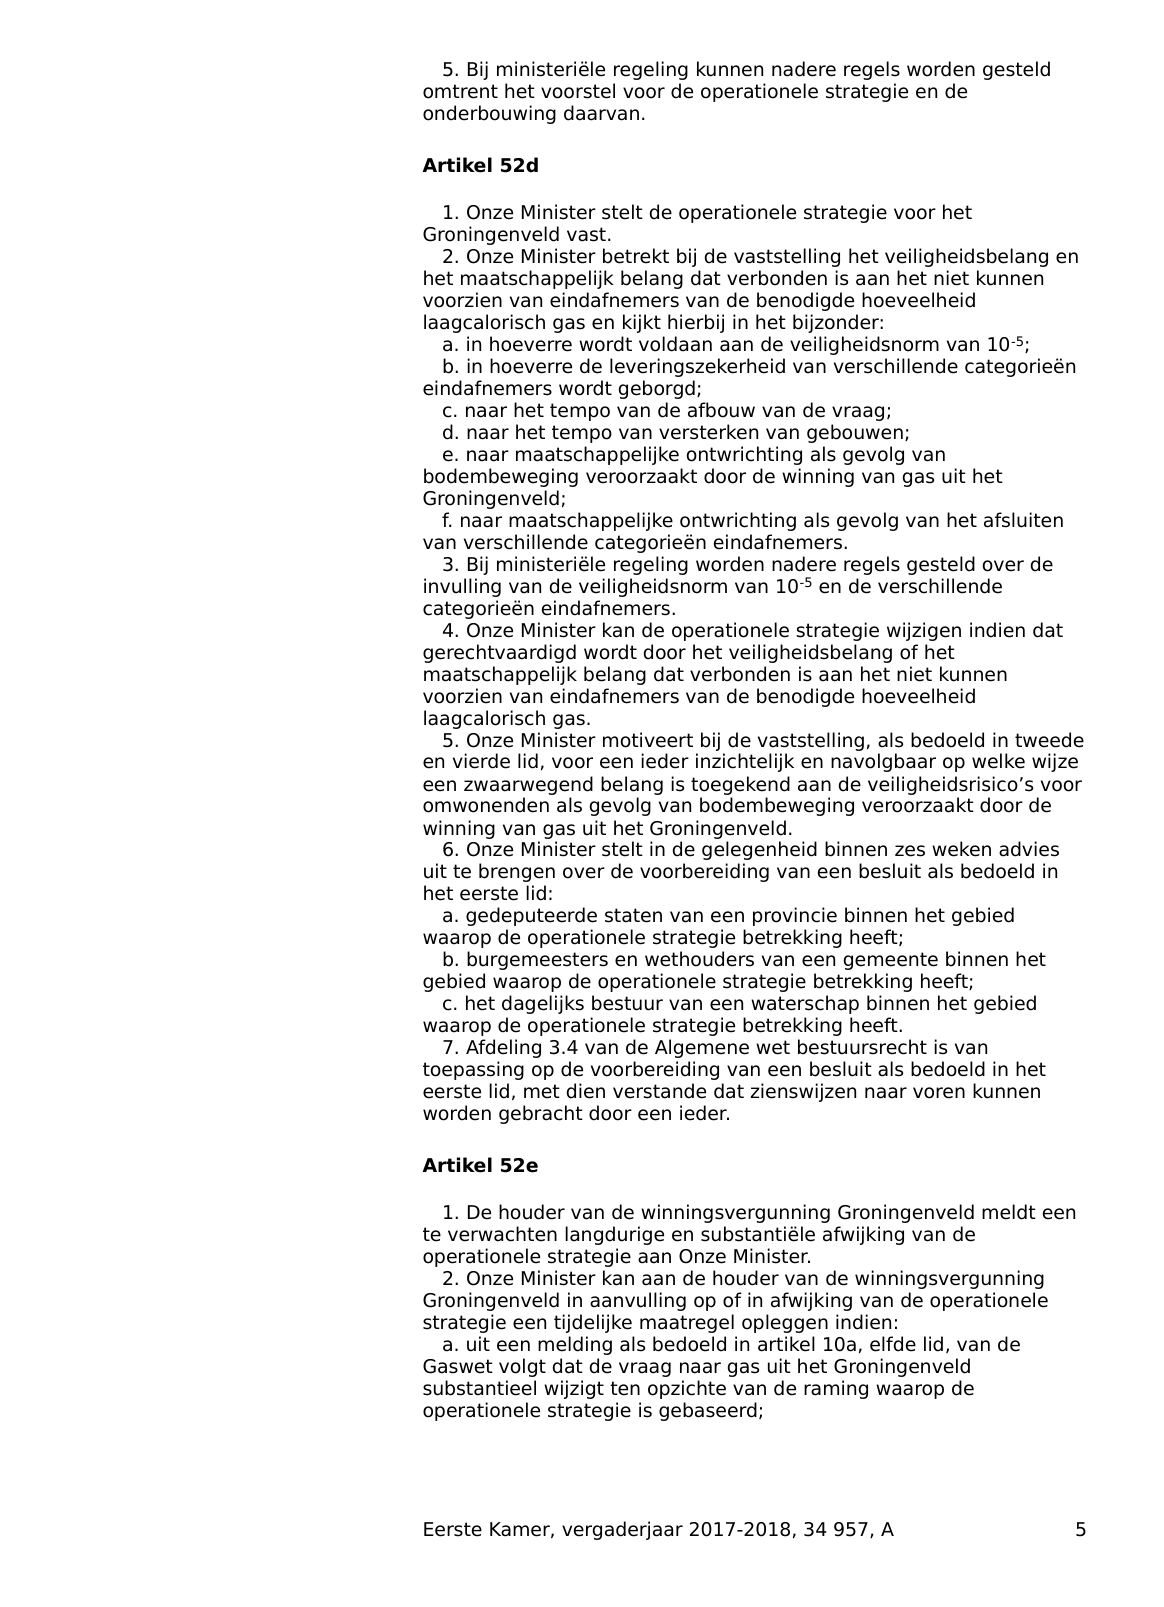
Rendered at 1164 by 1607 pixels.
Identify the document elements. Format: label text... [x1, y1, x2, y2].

text f. naar maatschappelijke ontwrichting als gevolg van het afsluiten van verschillende categorieën eindafnemers. [422, 510, 1087, 554]
text c. het dagelijks bestuur van een waterschap binnen het gebied waarop de operationele strategie betrekking heeft. [422, 993, 1087, 1037]
text 3. Bij ministeriële regeling worden nadere regels gesteld over de invulling van de veiligheidsnorm van 10-5 en de verschillende categorieën eindafnemers. [422, 554, 1087, 619]
subtitle Artikel 52d [422, 155, 1087, 177]
text 1. Onze Minister stelt de operationele strategie voor het Groningenveld vast. [422, 202, 1087, 246]
text c. naar het tempo van de afbouw van de vraag; [422, 400, 1087, 422]
text 6. Onze Minister stelt in de gelegenheid binnen zes weken advies uit te brengen over de voorbereiding van een besluit als bedoeld in het eerste lid: [422, 839, 1087, 905]
text d. naar het tempo van versterken van gebouwen; [422, 422, 1087, 444]
text 2. Onze Minister betrekt bij de vaststelling het veiligheidsbelang en het maatschappelijk belang dat verbonden is aan het niet kunnen voorzien van eindafnemers van de benodigde hoeveelheid laagcalorisch gas en kijkt hierbij in het bijzonder: [422, 246, 1087, 334]
text 4. Onze Minister kan de operationele strategie wijzigen indien dat gerechtvaardigd wordt door het veiligheidsbelang of het maatschappelijk belang dat verbonden is aan het niet kunnen voorzien van eindafnemers van de benodigde hoeveelheid laagcalorisch gas. [422, 619, 1087, 729]
text 5. Onze Minister motiveert bij de vaststelling, als bedoeld in tweede en vierde lid, voor een ieder inzichtelijk en navolgbaar op welke wijze een zwaarwegend belang is toegekend aan de veiligheidsrisico’s voor omwonenden als gevolg van bodembeweging veroorzaakt door de winning van gas uit het Groningenveld. [422, 729, 1087, 839]
text 1. De houder van de winningsvergunning Groningenveld meldt een te verwachten langdurige en substantiële afwijking van de operationele strategie aan Onze Minister. [422, 1202, 1087, 1268]
text b. burgemeesters en wethouders van een gemeente binnen het gebied waarop de operationele strategie betrekking heeft; [422, 949, 1087, 993]
text a. in hoeverre wordt voldaan aan de veiligheidsnorm van 10-5; [422, 334, 1087, 356]
text 5. Bij ministeriële regeling kunnen nadere regels worden gesteld omtrent het voorstel voor de operationele strategie en de onderbouwing daarvan. [422, 59, 1087, 125]
subtitle Artikel 52e [422, 1155, 1087, 1177]
text 7. Afdeling 3.4 van de Algemene wet bestuursrecht is van toepassing op de voorbereiding van een besluit als bedoeld in het eerste lid, met dien verstande dat zienswijzen naar voren kunnen worden gebracht door een ieder. [422, 1037, 1087, 1125]
text a. uit een melding als bedoeld in artikel 10a, elfde lid, van de Gaswet volgt dat de vraag naar gas uit het Groningenveld substantieel wijzigt ten opzichte van de raming waarop de operationele strategie is gebaseerd; [422, 1334, 1087, 1422]
text e. naar maatschappelijke ontwrichting als gevolg van bodembeweging veroorzaakt door de winning van gas uit het Groningenveld; [422, 444, 1087, 510]
text b. in hoeverre de leveringszekerheid van verschillende categorieën eindafnemers wordt geborgd; [422, 356, 1087, 400]
text 2. Onze Minister kan aan de houder van de winningsvergunning Groningenveld in aanvulling op of in afwijking van de operationele strategie een tijdelijke maatregel opleggen indien: [422, 1268, 1087, 1334]
text a. gedeputeerde staten van een provincie binnen het gebied waarop de operationele strategie betrekking heeft; [422, 905, 1087, 949]
